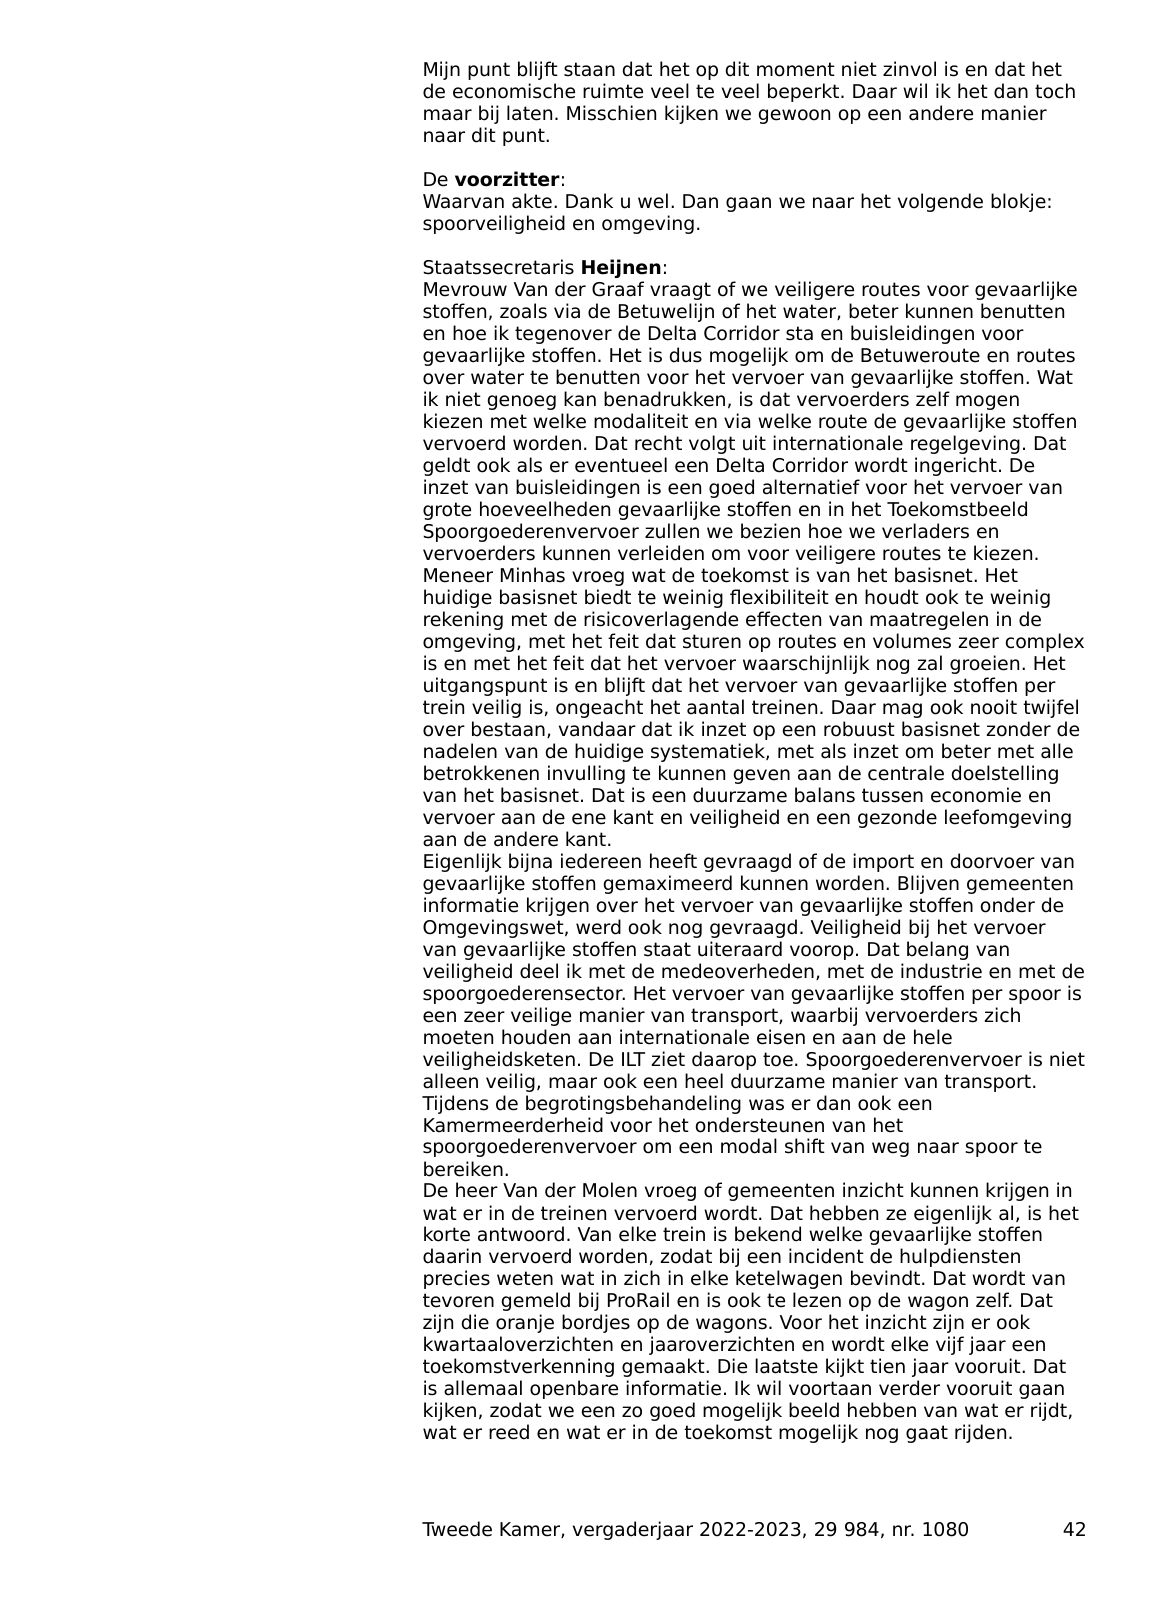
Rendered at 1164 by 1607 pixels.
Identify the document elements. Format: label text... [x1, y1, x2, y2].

text De voorzitter: [422, 169, 1087, 191]
text Eigenlijk bijna iedereen heeft gevraagd of de import en doorvoer van gevaarlijke stoffen gemaximeerd kunnen worden. Blijven gemeenten informatie krijgen over het vervoer van gevaarlijke stoffen onder de Omgevingswet, werd ook nog gevraagd. Veiligheid bij het vervoer van gevaarlijke stoffen staat uiteraard voorop. Dat belang van veiligheid deel ik met de medeoverheden, met de industrie en met de spoorgoederensector. Het vervoer van gevaarlijke stoffen per spoor is een zeer veilige manier van transport, waarbij vervoerders zich moeten houden aan internationale eisen en aan de hele veiligheidsketen. De ILT ziet daarop toe. Spoorgoederenvervoer is niet alleen veilig, maar ook een heel duurzame manier van transport. Tijdens de begrotingsbehandeling was er dan ook een Kamermeerderheid voor het ondersteunen van het spoorgoederenvervoer om een modal shift van weg naar spoor te bereiken. [422, 851, 1087, 1180]
text Waarvan akte. Dank u wel. Dan gaan we naar het volgende blokje: spoorveiligheid en omgeving. [422, 191, 1087, 235]
text Meneer Minhas vroeg wat de toekomst is van het basisnet. Het huidige basisnet biedt te weinig flexibiliteit en houdt ook te weinig rekening met de risicoverlagende effecten van maatregelen in de omgeving, met het feit dat sturen op routes en volumes zeer complex is en met het feit dat het vervoer waarschijnlijk nog zal groeien. Het uitgangspunt is en blijft dat het vervoer van gevaarlijke stoffen per trein veilig is, ongeacht het aantal treinen. Daar mag ook nooit twijfel over bestaan, vandaar dat ik inzet op een robuust basisnet zonder de nadelen van de huidige systematiek, met als inzet om beter met alle betrokkenen invulling te kunnen geven aan de centrale doelstelling van het basisnet. Dat is een duurzame balans tussen economie en vervoer aan de ene kant en veiligheid en een gezonde leefomgeving aan de andere kant. [422, 565, 1087, 851]
text Mijn punt blijft staan dat het op dit moment niet zinvol is en dat het de economische ruimte veel te veel beperkt. Daar wil ik het dan toch maar bij laten. Misschien kijken we gewoon op een andere manier naar dit punt. [422, 59, 1087, 147]
text Mevrouw Van der Graaf vraagt of we veiligere routes voor gevaarlijke stoffen, zoals via de Betuwelijn of het water, beter kunnen benutten en hoe ik tegenover de Delta Corridor sta en buisleidingen voor gevaarlijke stoffen. Het is dus mogelijk om de Betuweroute en routes over water te benutten voor het vervoer van gevaarlijke stoffen. Wat ik niet genoeg kan benadrukken, is dat vervoerders zelf mogen kiezen met welke modaliteit en via welke route de gevaarlijke stoffen vervoerd worden. Dat recht volgt uit internationale regelgeving. Dat geldt ook als er eventueel een Delta Corridor wordt ingericht. De inzet van buisleidingen is een goed alternatief voor het vervoer van grote hoeveelheden gevaarlijke stoffen en in het Toekomstbeeld Spoorgoederenvervoer zullen we bezien hoe we verladers en vervoerders kunnen verleiden om voor veiligere routes te kiezen. [422, 279, 1087, 565]
text Staatssecretaris Heijnen: [422, 257, 1087, 279]
text De heer Van der Molen vroeg of gemeenten inzicht kunnen krijgen in wat er in de treinen vervoerd wordt. Dat hebben ze eigenlijk al, is het korte antwoord. Van elke trein is bekend welke gevaarlijke stoffen daarin vervoerd worden, zodat bij een incident de hulpdiensten precies weten wat in zich in elke ketelwagen bevindt. Dat wordt van tevoren gemeld bij ProRail en is ook te lezen op de wagon zelf. Dat zijn die oranje bordjes op de wagons. Voor het inzicht zijn er ook kwartaaloverzichten en jaaroverzichten en wordt elke vijf jaar een toekomstverkenning gemaakt. Die laatste kijkt tien jaar vooruit. Dat is allemaal openbare informatie. Ik wil voortaan verder vooruit gaan kijken, zodat we een zo goed mogelijk beeld hebben van wat er rijdt, wat er reed en wat er in de toekomst mogelijk nog gaat rijden. [422, 1180, 1087, 1444]
